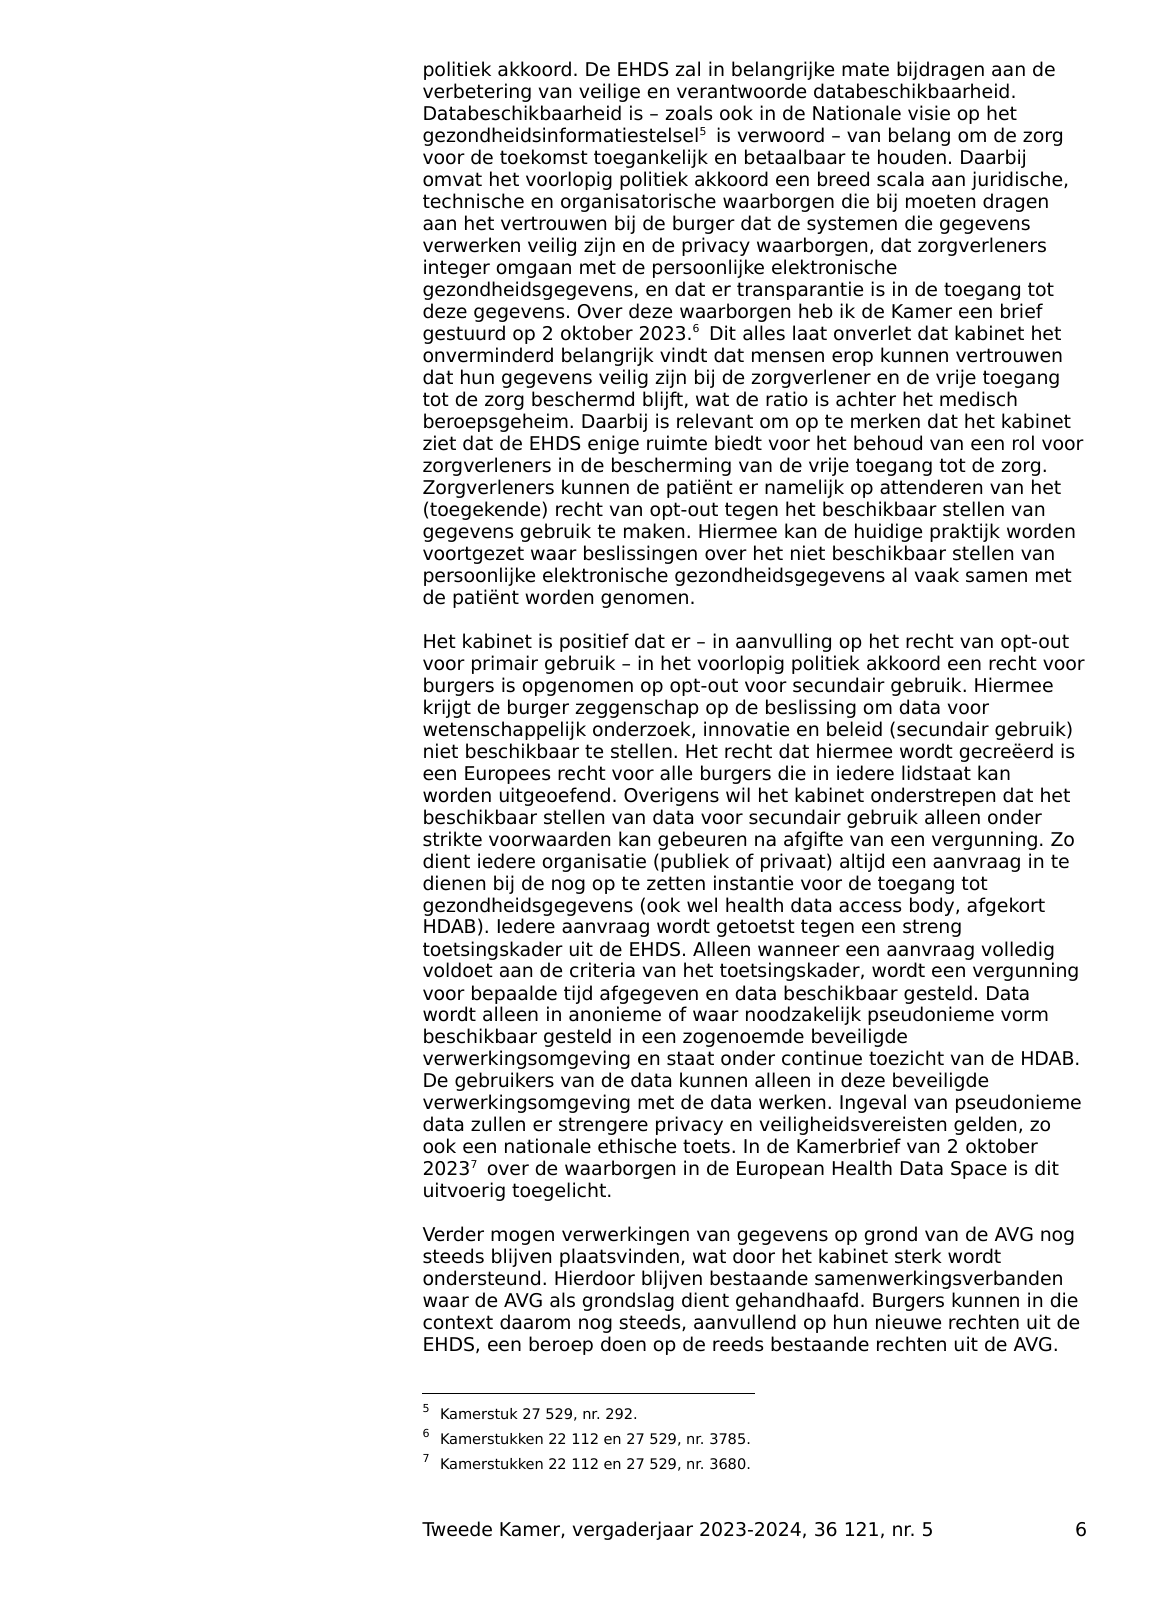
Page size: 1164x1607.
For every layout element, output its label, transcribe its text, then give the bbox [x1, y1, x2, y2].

text Verder mogen verwerkingen van gegevens op grond van de AVG nog steeds blijven plaatsvinden, wat door het kabinet sterk wordt ondersteund. Hierdoor blijven bestaande samenwerkingsverbanden waar de AVG als grondslag dient gehandhaafd. Burgers kunnen in die context daarom nog steeds, aanvullend op hun nieuwe rechten uit de EHDS, een beroep doen op de reeds bestaande rechten uit de AVG. [422, 1224, 1087, 1356]
text politiek akkoord. De EHDS zal in belangrijke mate bijdragen aan de verbetering van veilige en verantwoorde databeschikbaarheid. Databeschikbaarheid is – zoals ook in de Nationale visie op het gezondheidsinformatiestelsel is verwoord – van belang om de zorg voor de toekomst toegankelijk en betaalbaar te houden. Daarbij omvat het voorlopig politiek akkoord een breed scala aan juridische, technische en organisatorische waarborgen die bij moeten dragen aan het vertrouwen bij de burger dat de systemen die gegevens verwerken veilig zijn en de privacy waarborgen, dat zorgverleners integer omgaan met de persoonlijke elektronische gezondheidsgegevens, en dat er transparantie is in de toegang tot deze gegevens. Over deze waarborgen heb ik de Kamer een brief gestuurd op 2 oktober 2023. Dit alles laat onverlet dat kabinet het onverminderd belangrijk vindt dat mensen erop kunnen vertrouwen dat hun gegevens veilig zijn bij de zorgverlener en de vrije toegang tot de zorg beschermd blijft, wat de ratio is achter het medisch beroepsgeheim. Daarbij is relevant om op te merken dat het kabinet ziet dat de EHDS enige ruimte biedt voor het behoud van een rol voor zorgverleners in de bescherming van de vrije toegang tot de zorg. Zorgverleners kunnen de patiënt er namelijk op attenderen van het (toegekende) recht van opt-out tegen het beschikbaar stellen van gegevens gebruik te maken. Hiermee kan de huidige praktijk worden voortgezet waar beslissingen over het niet beschikbaar stellen van persoonlijke elektronische gezondheidsgegevens al vaak samen met de patiënt worden genomen. [422, 59, 1087, 608]
text Kamerstuk 27 529, nr. 292. [422, 1402, 1087, 1424]
text Het kabinet is positief dat er – in aanvulling op het recht van opt-out voor primair gebruik – in het voorlopig politiek akkoord een recht voor burgers is opgenomen op opt-out voor secundair gebruik. Hiermee krijgt de burger zeggenschap op de beslissing om data voor wetenschappelijk onderzoek, innovatie en beleid (secundair gebruik) niet beschikbaar te stellen. Het recht dat hiermee wordt gecreëerd is een Europees recht voor alle burgers die in iedere lidstaat kan worden uitgeoefend. Overigens wil het kabinet onderstrepen dat het beschikbaar stellen van data voor secundair gebruik alleen onder strikte voorwaarden kan gebeuren na afgifte van een vergunning. Zo dient iedere organisatie (publiek of privaat) altijd een aanvraag in te dienen bij de nog op te zetten instantie voor de toegang tot gezondheidsgegevens (ook wel health data access body, afgekort HDAB). Iedere aanvraag wordt getoetst tegen een streng toetsingskader uit de EHDS. Alleen wanneer een aanvraag volledig voldoet aan de criteria van het toetsingskader, wordt een vergunning voor bepaalde tijd afgegeven en data beschikbaar gesteld. Data wordt alleen in anonieme of waar noodzakelijk pseudonieme vorm beschikbaar gesteld in een zogenoemde beveiligde verwerkingsomgeving en staat onder continue toezicht van de HDAB. De gebruikers van de data kunnen alleen in deze beveiligde verwerkingsomgeving met de data werken. Ingeval van pseudonieme data zullen er strengere privacy en veiligheidsvereisten gelden, zo ook een nationale ethische toets. In de Kamerbrief van 2 oktober 2023 over de waarborgen in de European Health Data Space is dit uitvoerig toegelicht. [422, 631, 1087, 1202]
text Kamerstukken 22 112 en 27 529, nr. 3785. [422, 1427, 1087, 1449]
text Kamerstukken 22 112 en 27 529, nr. 3680. [422, 1452, 1087, 1474]
